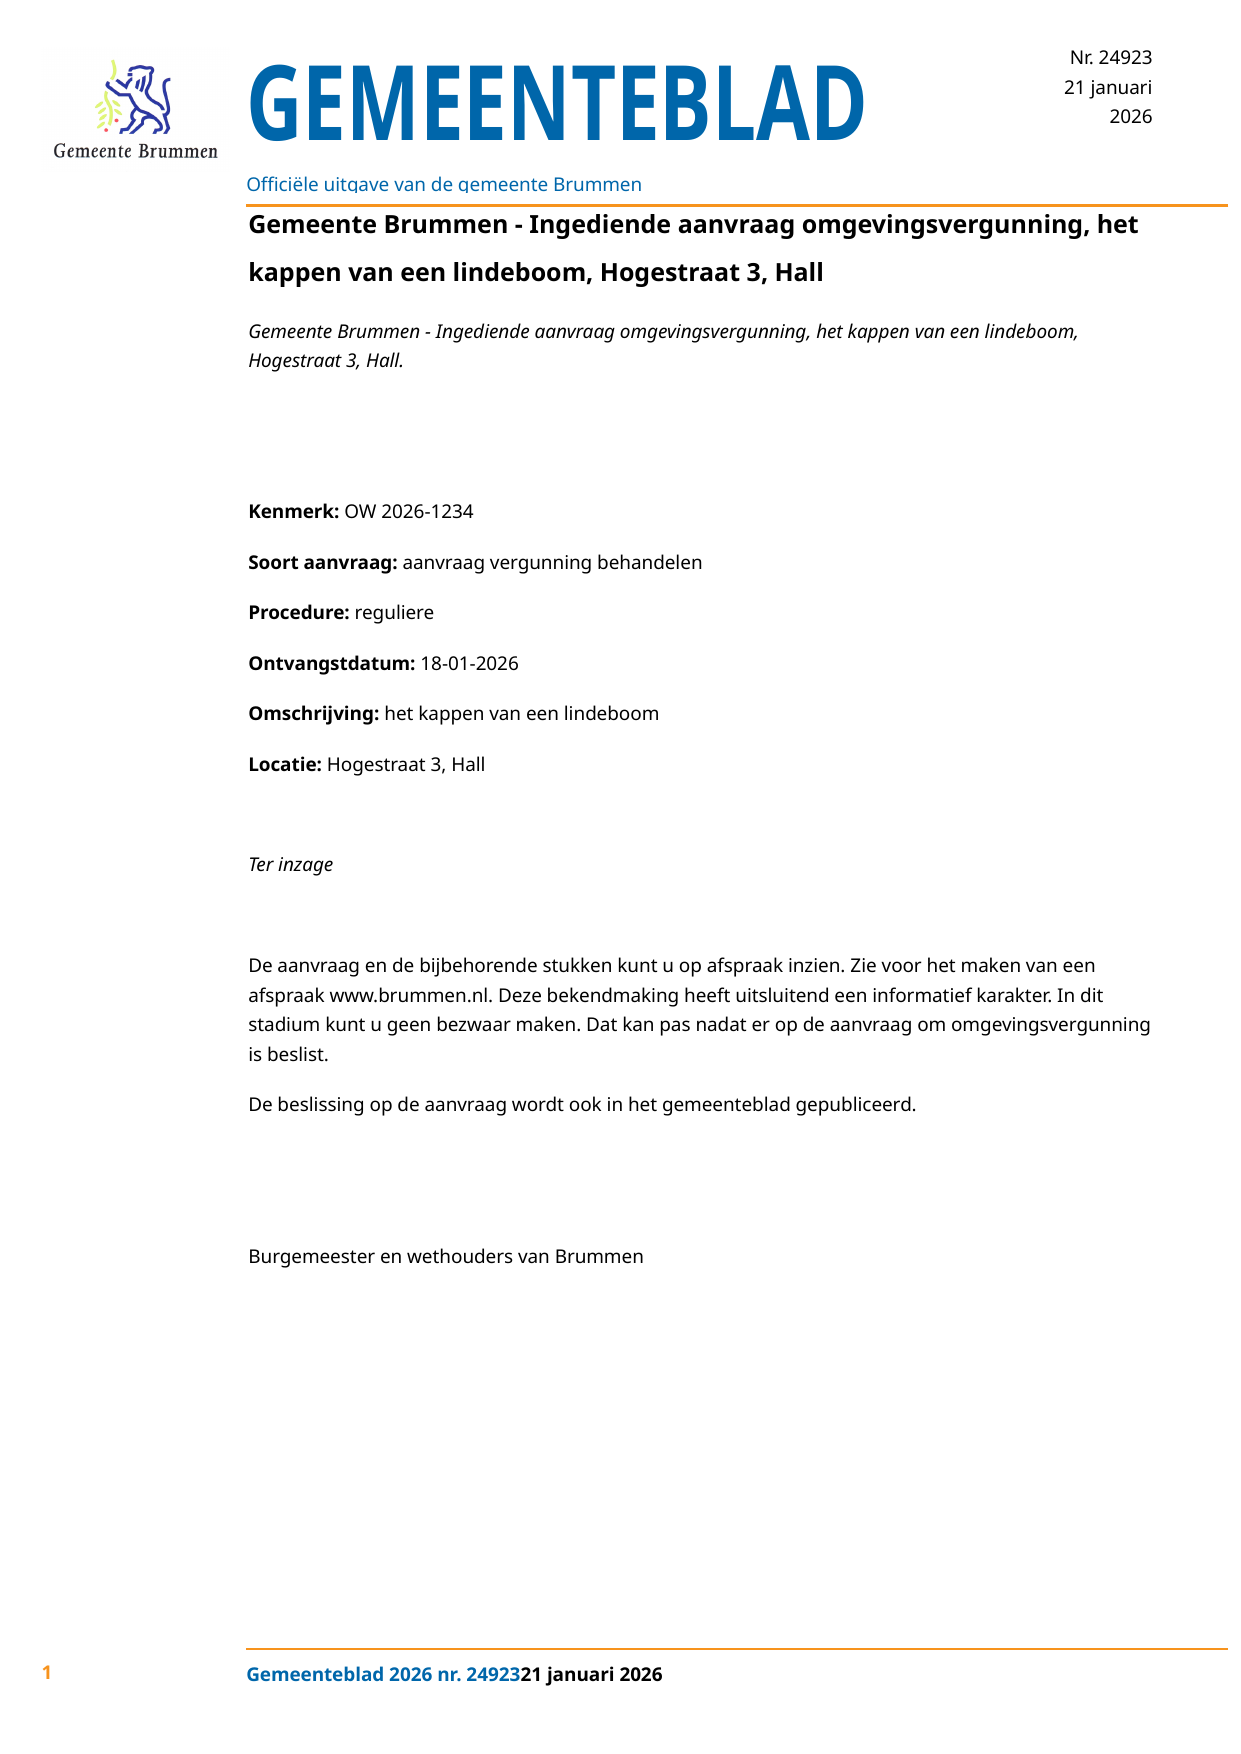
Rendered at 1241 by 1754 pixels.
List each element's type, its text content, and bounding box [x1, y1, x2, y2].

text Soort aanvraag: aanvraag vergunning behandelen [248, 549, 1152, 575]
text Kenmerk: OW 2026-1234 [248, 499, 1152, 524]
text Gemeente Brummen - Ingediende aanvraag omgevingsvergunning, het kappen van een lindeboom, Hogestraat 3, Hall [248, 207, 1152, 288]
picture [41, 47, 231, 172]
text Procedure: reguliere [248, 599, 1152, 625]
text De aanvraag en de bijbehorende stukken kunt u op afspraak inzien. Zie voor het maken van een afspraak www.brummen.nl. Deze bekendmaking heeft uitsluitend een informatief karakter. In dit stadium kunt u geen bezwaar maken. Dat kan pas nadat er op de aanvraag om omgevingsvergunning is beslist. [248, 952, 1152, 1067]
text Locatie: Hogestraat 3, Hall [248, 751, 1152, 777]
text Ontvangstdatum: 18-01-2026 [248, 650, 1152, 676]
text Omschrijving: het kappen van een lindeboom [248, 700, 1152, 726]
text Burgemeester en wethouders van Brummen [248, 1243, 1152, 1269]
text Ter inzage [248, 852, 1152, 877]
text De beslissing op de aanvraag wordt ook in het gemeenteblad gepubliceerd. [248, 1092, 1152, 1117]
text Gemeente Brummen - Ingediende aanvraag omgevingsvergunning, het kappen van een lindeboom, Hogestraat 3, Hall. [248, 318, 1152, 373]
